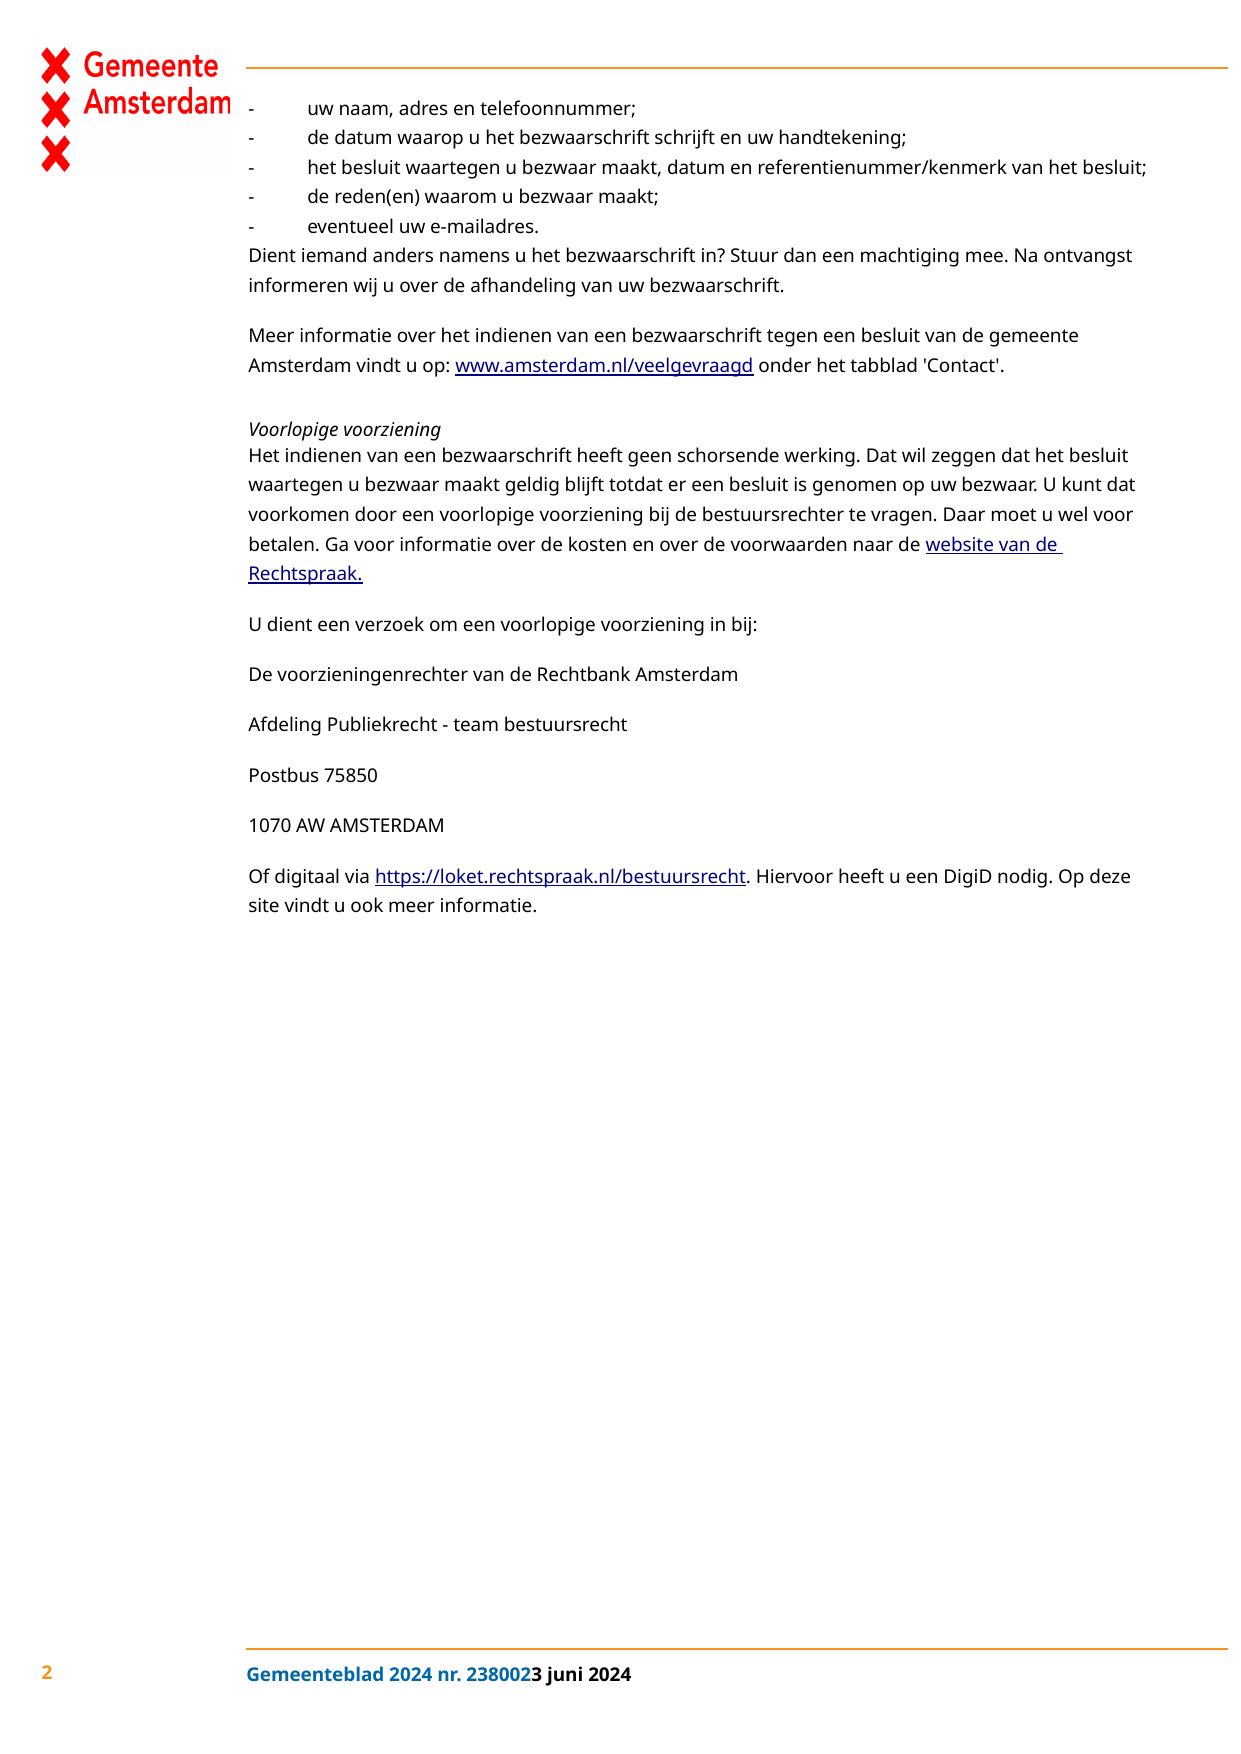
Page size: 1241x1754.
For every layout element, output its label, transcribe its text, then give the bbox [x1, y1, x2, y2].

text Postbus 75850 [248, 762, 1152, 788]
text Het indienen van een bezwaarschrift heeft geen schorsende werking. Dat wil zeggen dat het besluit waartegen u bezwaar maakt geldig blijft totdat er een besluit is genomen op uw bezwaar. U kunt dat voorkomen door een voorlopige voorziening bij de bestuursrechter te vragen. Daar moet u wel voor betalen. Ga voor informatie over de kosten en over de voorwaarden naar de website van de Rechtspraak. [248, 442, 1152, 586]
text U dient een verzoek om een voorlopige voorziening in bij: [248, 611, 1152, 636]
text Meer informatie over het indienen van een bezwaarschrift tegen een besluit van de gemeente Amsterdam vindt u op: www.amsterdam.nl/veelgevraagd onder het tabblad 'Contact'. [248, 323, 1152, 378]
text 1070 AW AMSTERDAM [248, 812, 1152, 838]
text Of digitaal via https://loket.rechtspraak.nl/bestuursrecht. Hiervoor heeft u een DigiD nodig. Op deze site vindt u ook meer informatie. [248, 863, 1152, 918]
list het besluit waartegen u bezwaar maakt, datum en referentienummer/kenmerk van het besluit; [248, 154, 1152, 180]
list de reden(en) waarom u bezwaar maakt; [248, 183, 1152, 209]
list uw naam, adres en telefoonnummer; [248, 95, 1152, 121]
picture [41, 47, 231, 172]
text Voorlopige voorziening [248, 416, 1152, 442]
text Dient iemand anders namens u het bezwaarschrift in? Stuur dan een machtiging mee. Na ontvangst informeren wij u over de afhandeling van uw bezwaarschrift. [248, 243, 1152, 298]
list de datum waarop u het bezwaarschrift schrijft en uw handtekening; [248, 124, 1152, 150]
list eventueel uw e-mailadres. [248, 213, 1152, 239]
text De voorzieningenrechter van de Rechtbank Amsterdam [248, 661, 1152, 687]
text Afdeling Publiekrecht - team bestuursrecht [248, 712, 1152, 737]
